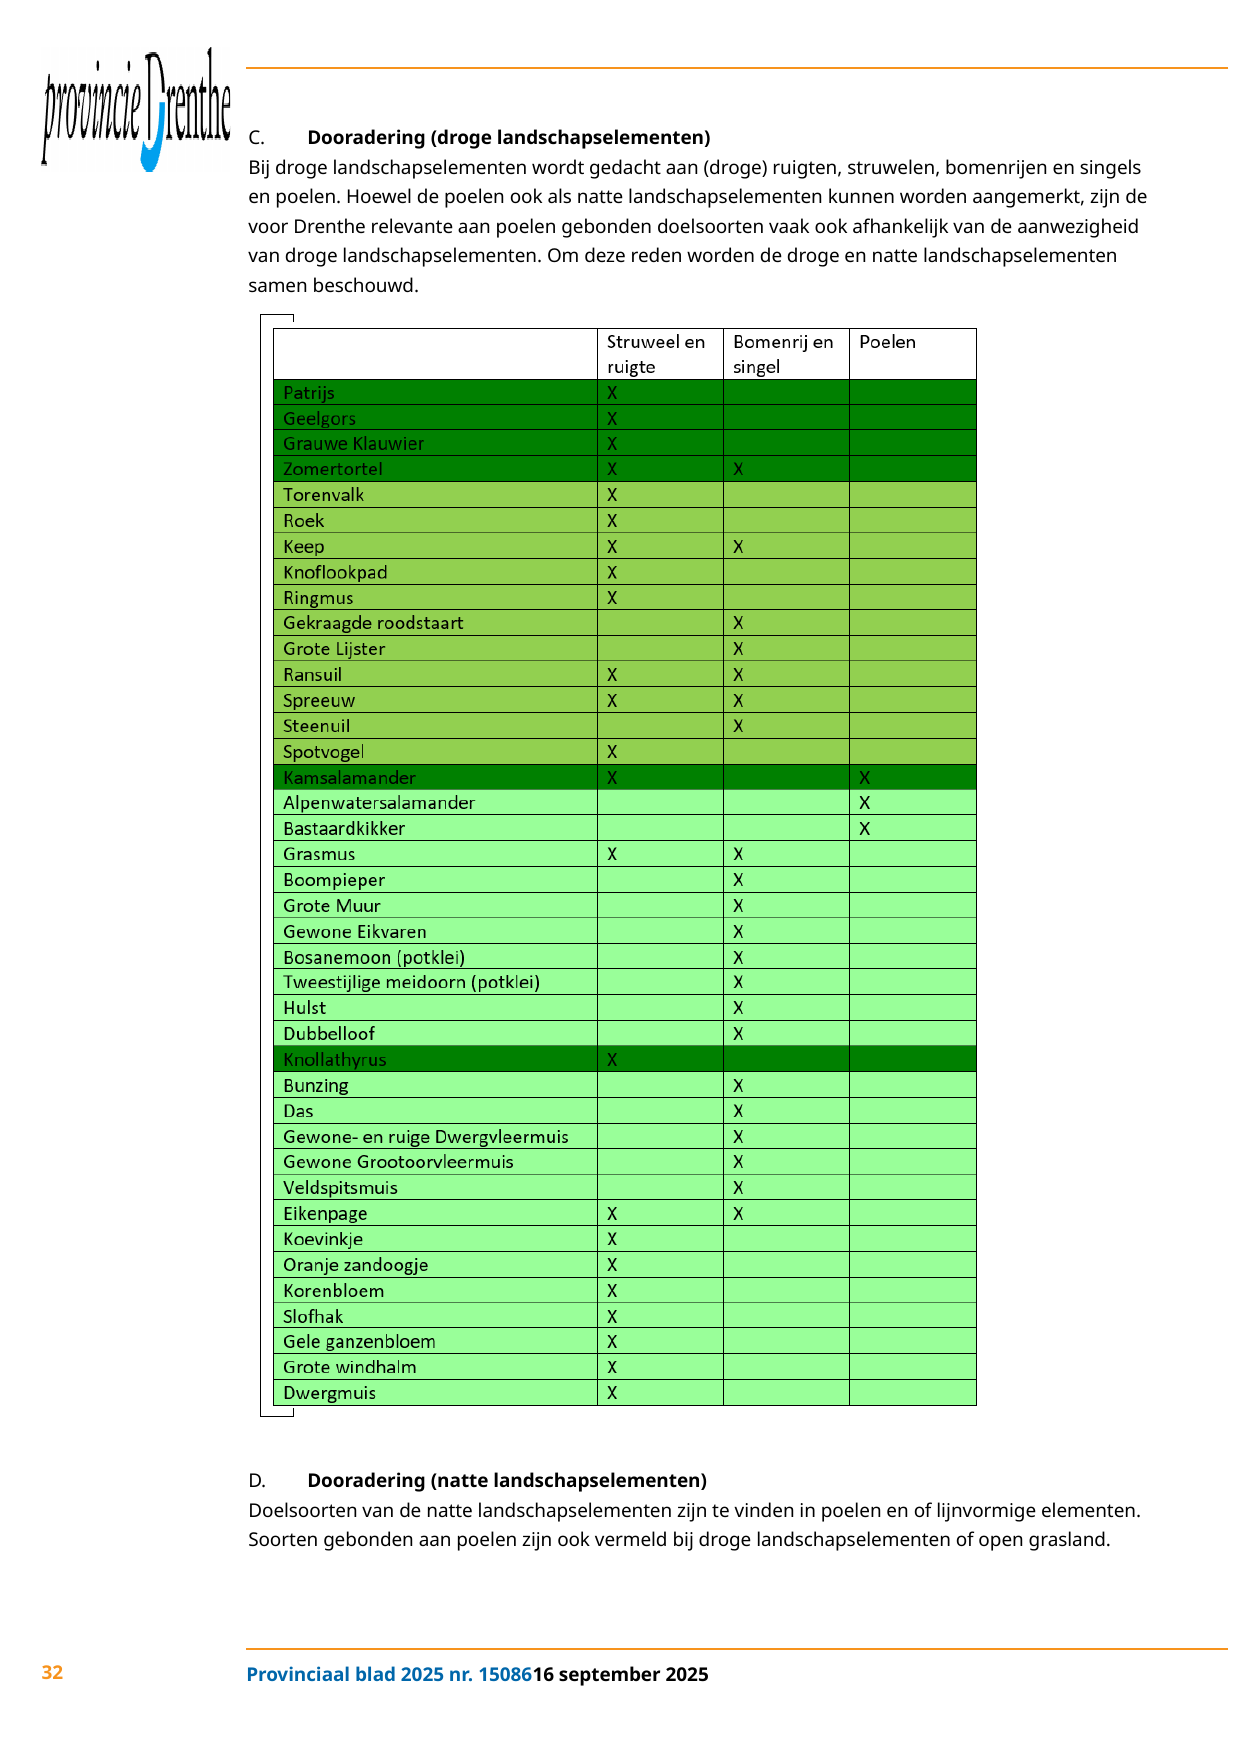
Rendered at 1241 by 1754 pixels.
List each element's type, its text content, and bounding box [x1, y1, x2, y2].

picture [41, 47, 231, 172]
list Dooradering (droge landschapselementen) [248, 124, 1152, 150]
picture [268, 322, 978, 1408]
text Doelsoorten van de natte landschapselementen zijn te vinden in poelen en of lijnvormige elementen. Soorten gebonden aan poelen zijn ook vermeld bij droge landschapselementen of open grasland. [248, 1497, 1152, 1552]
text Bij droge landschapselementen wordt gedacht aan (droge) ruigten, struwelen, bomenrijen en singels en poelen. Hoewel de poelen ook als natte landschapselementen kunnen worden aangemerkt, zijn de voor Drenthe relevante aan poelen gebonden doelsoorten vaak ook afhankelijk van de aanwezigheid van droge landschapselementen. Om deze reden worden de droge en natte landschapselementen samen beschouwd. [248, 154, 1152, 298]
list Dooradering (natte landschapselementen) [248, 1467, 1152, 1493]
